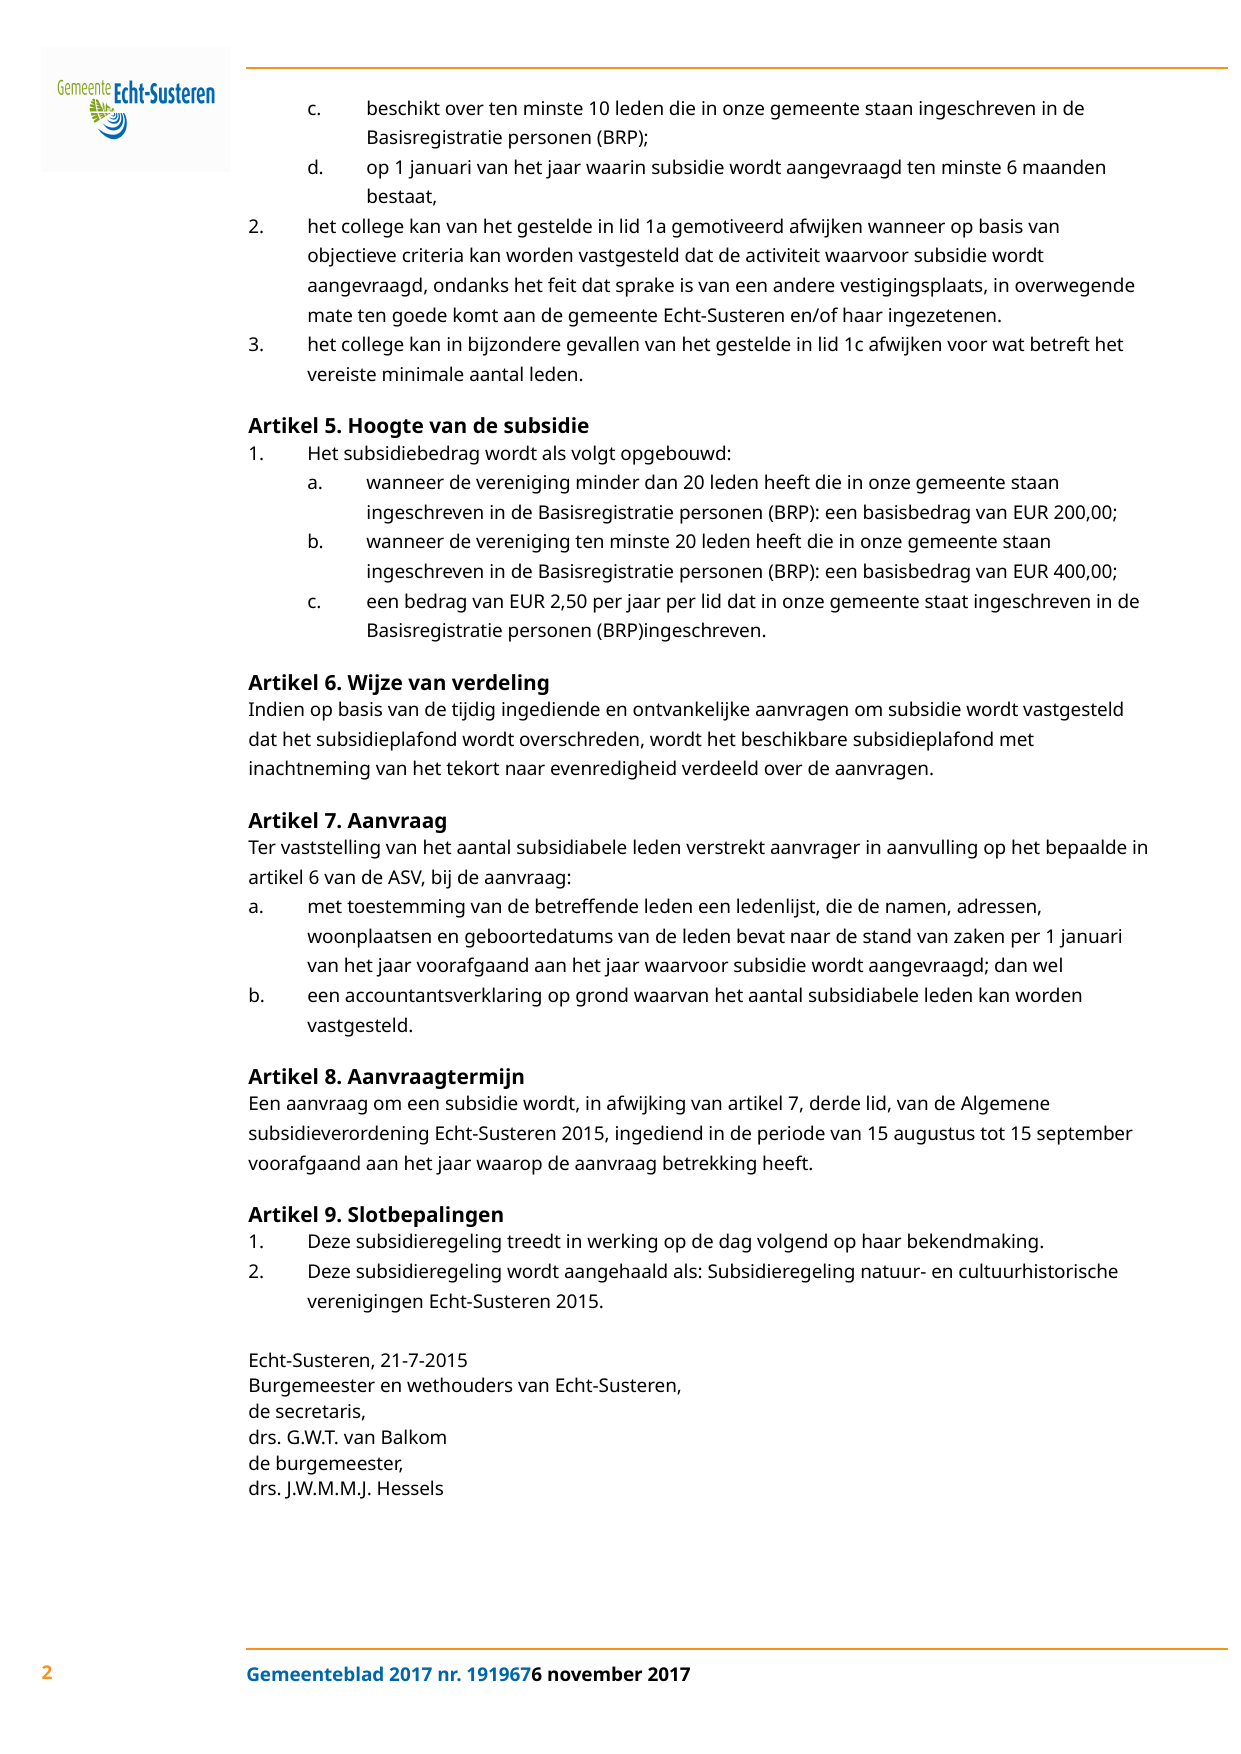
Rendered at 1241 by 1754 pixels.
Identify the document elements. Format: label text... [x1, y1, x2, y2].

text de burgemeester, [248, 1450, 1152, 1476]
text Burgemeester en wethouders van Echt-Susteren, [248, 1373, 1152, 1398]
text Een aanvraag om een subsidie wordt, in afwijking van artikel 7, derde lid, van de Algemene subsidieverordening Echt-Susteren 2015, ingediend in de periode van 15 augustus tot 15 september voorafgaand aan het jaar waarop de aanvraag betrekking heeft. [248, 1091, 1152, 1176]
picture [41, 47, 231, 172]
text Artikel 7. Aanvraag [248, 806, 1152, 834]
text drs. J.W.M.M.J. Hessels [248, 1476, 1152, 1501]
list wanneer de vereniging ten minste 20 leden heeft die in onze gemeente staan ingeschreven in de Basisregistratie personen (BRP): een basisbedrag van EUR 400,00; [307, 529, 1152, 584]
list beschikt over ten minste 10 leden die in onze gemeente staan ingeschreven in de Basisregistratie personen (BRP); [307, 95, 1152, 150]
text drs. G.W.T. van Balkom [248, 1424, 1152, 1450]
text Artikel 9. Slotbepalingen [248, 1200, 1152, 1229]
list Het subsidiebedrag wordt als volgt opgebouwd: [248, 440, 1152, 466]
text de secretaris, [248, 1398, 1152, 1424]
list wanneer de vereniging minder dan 20 leden heeft die in onze gemeente staan ingeschreven in de Basisregistratie personen (BRP): een basisbedrag van EUR 200,00; [307, 469, 1152, 525]
list op 1 januari van het jaar waarin subsidie wordt aangevraagd ten minste 6 maanden bestaat, [307, 154, 1152, 209]
text Artikel 5. Hoogte van de subsidie [248, 411, 1152, 440]
text Artikel 6. Wijze van verdeling [248, 668, 1152, 696]
text Artikel 8. Aanvraagtermijn [248, 1062, 1152, 1091]
list met toestemming van de betreffende leden een ledenlijst, die de namen, adressen, woonplaatsen en geboortedatums van de leden bevat naar de stand van zaken per 1 januari van het jaar voorafgaand aan het jaar waarvoor subsidie wordt aangevraagd; dan wel [248, 893, 1152, 978]
text Echt-Susteren, 21-7-2015 [248, 1347, 1152, 1373]
list een bedrag van EUR 2,50 per jaar per lid dat in onze gemeente staat ingeschreven in de Basisregistratie personen (BRP)ingeschreven. [307, 588, 1152, 643]
list Deze subsidieregeling wordt aangehaald als: Subsidieregeling natuur- en cultuurhistorische verenigingen Echt-Susteren 2015. [248, 1258, 1152, 1313]
list het college kan in bijzondere gevallen van het gestelde in lid 1c afwijken voor wat betreft het vereiste minimale aantal leden. [248, 331, 1152, 387]
list een accountantsverklaring op grond waarvan het aantal subsidiabele leden kan worden vastgesteld. [248, 982, 1152, 1037]
list Deze subsidieregeling treedt in werking op de dag volgend op haar bekendmaking. [248, 1229, 1152, 1254]
text Ter vaststelling van het aantal subsidiabele leden verstrekt aanvrager in aanvulling op het bepaalde in artikel 6 van de ASV, bij de aanvraag: [248, 834, 1152, 889]
text Indien op basis van de tijdig ingediende en ontvankelijke aanvragen om subsidie wordt vastgesteld dat het subsidieplafond wordt overschreden, wordt het beschikbare subsidieplafond met inachtneming van het tekort naar evenredigheid verdeeld over de aanvragen. [248, 696, 1152, 781]
list het college kan van het gestelde in lid 1a gemotiveerd afwijken wanneer op basis van objectieve criteria kan worden vastgesteld dat de activiteit waarvoor subsidie wordt aangevraagd, ondanks het feit dat sprake is van een andere vestigingsplaats, in overwegende mate ten goede komt aan de gemeente Echt-Susteren en/of haar ingezetenen. [248, 213, 1152, 328]
